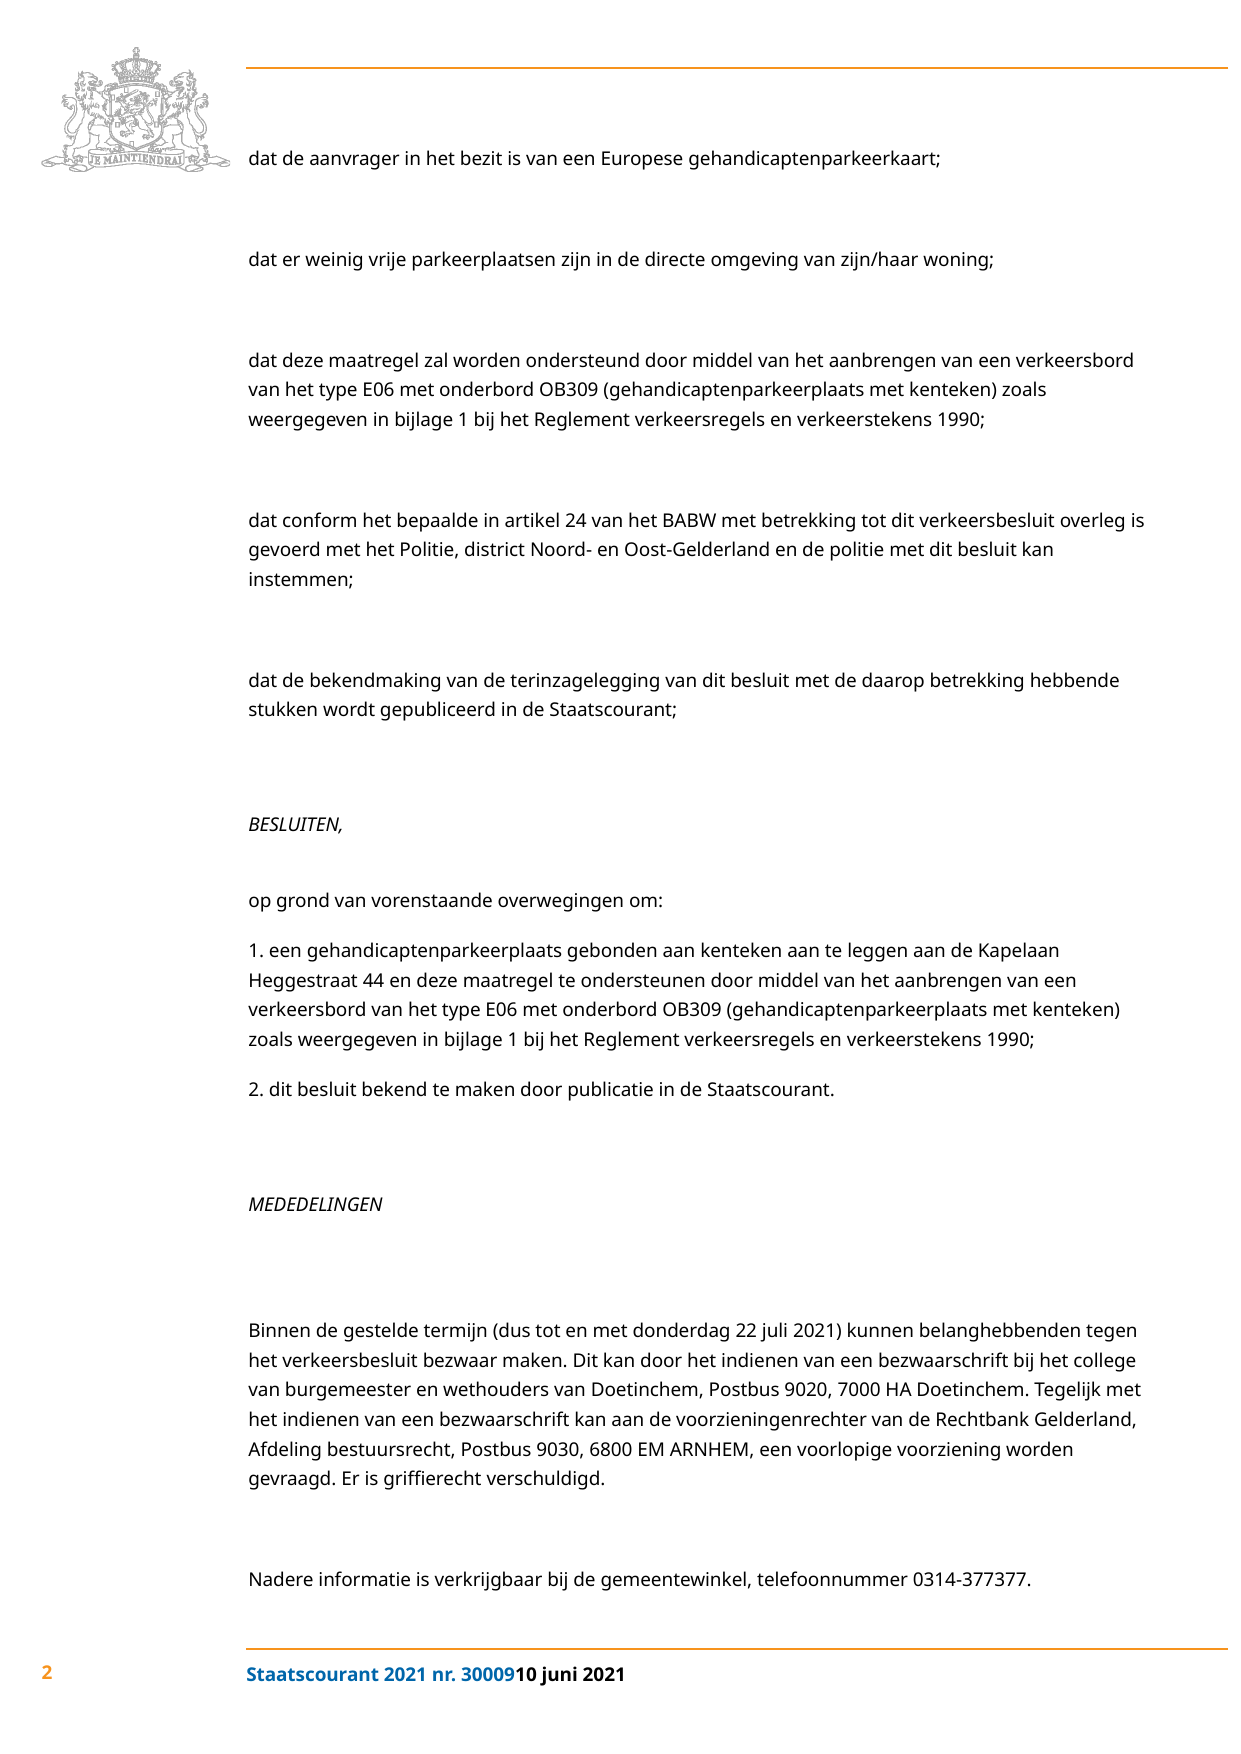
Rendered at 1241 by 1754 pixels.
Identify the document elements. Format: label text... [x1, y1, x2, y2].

text 1. een gehandicaptenparkeerplaats gebonden aan kenteken aan te leggen aan de Kapelaan Heggestraat 44 en deze maatregel te ondersteunen door middel van het aanbrengen van een verkeersbord van het type E06 met onderbord OB309 (gehandicaptenparkeerplaats met kenteken) zoals weergegeven in bijlage 1 bij het Reglement verkeersregels en verkeerstekens 1990; [248, 937, 1152, 1052]
text MEDEDELINGEN [248, 1191, 1152, 1217]
picture [41, 47, 231, 172]
text dat conform het bepaalde in artikel 24 van het BABW met betrekking tot dit verkeersbesluit overleg is gevoerd met het Politie, district Noord- en Oost-Gelderland en de politie met dit besluit kan instemmen; [248, 507, 1152, 592]
text dat de bekendmaking van de terinzagelegging van dit besluit met de daarop betrekking hebbende stukken wordt gepubliceerd in de Staatscourant; [248, 667, 1152, 722]
text op grond van vorenstaande overwegingen om: [248, 887, 1152, 913]
text dat er weinig vrije parkeerplaatsen zijn in de directe omgeving van zijn/haar woning; [248, 246, 1152, 272]
text dat deze maatregel zal worden ondersteund door middel van het aanbrengen van een verkeersbord van het type E06 met onderbord OB309 (gehandicaptenparkeerplaats met kenteken) zoals weergegeven in bijlage 1 bij het Reglement verkeersregels en verkeerstekens 1990; [248, 347, 1152, 432]
text dat de aanvrager in het bezit is van een Europese gehandicaptenparkeerkaart; [248, 145, 1152, 171]
text Nadere informatie is verkrijgbaar bij de gemeentewinkel, telefoonnummer 0314-377377. [248, 1566, 1152, 1592]
text BESLUITEN, [248, 811, 1152, 837]
text 2. dit besluit bekend te maken door publicatie in de Staatscourant. [248, 1077, 1152, 1102]
text Binnen de gestelde termijn (dus tot en met donderdag 22 juli 2021) kunnen belanghebbenden tegen het verkeersbesluit bezwaar maken. Dit kan door het indienen van een bezwaarschrift bij het college van burgemeester en wethouders van Doetinchem, Postbus 9020, 7000 HA Doetinchem. Tegelijk met het indienen van een bezwaarschrift kan aan de voorzieningenrechter van de Rechtbank Gelderland, Afdeling bestuursrecht, Postbus 9030, 6800 EM ARNHEM, een voorlopige voorziening worden gevraagd. Er is griffierecht verschuldigd. [248, 1317, 1152, 1491]
